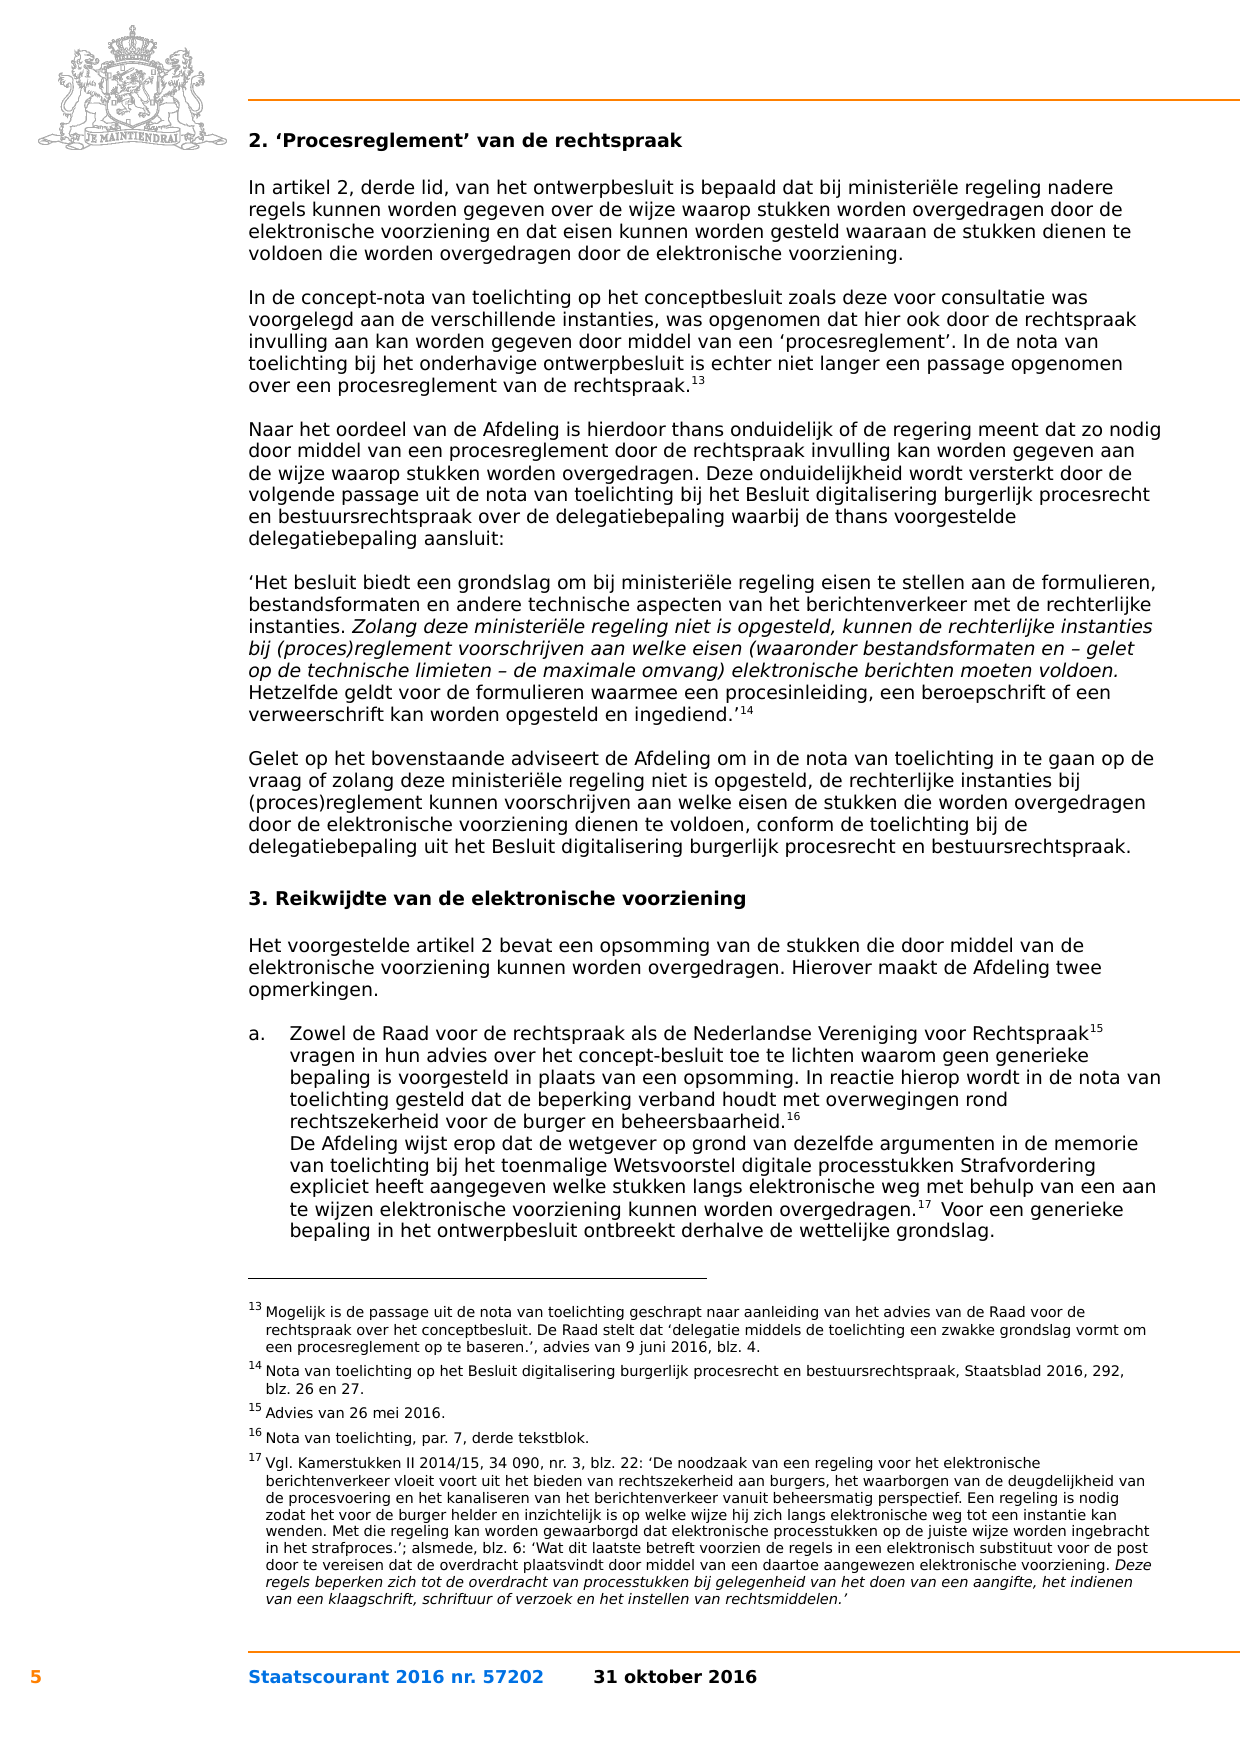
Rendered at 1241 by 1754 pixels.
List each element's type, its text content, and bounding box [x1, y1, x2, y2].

subtitle 2. ‘Procesreglement’ van de rechtspraak [248, 130, 1163, 152]
text Mogelijk is de passage uit de nota van toelichting geschrapt naar aanleiding van het advies van de Raad voor de rechtspraak over het conceptbesluit. De Raad stelt dat ‘delegatie middels de toelichting een zwakke grondslag vormt om een procesreglement op te baseren.’, advies van 9 juni 2016, blz. 4. [248, 1300, 1163, 1356]
text ‘Het besluit biedt een grondslag om bij ministeriële regeling eisen te stellen aan de formulieren, bestandsformaten en andere technische aspecten van het berichtenverkeer met de rechterlijke instanties. Zolang deze ministeriële regeling niet is opgesteld, kunnen de rechterlijke instanties bij (proces)reglement voorschrijven aan welke eisen (waaronder bestandsformaten en – gelet op de technische limieten – de maximale omvang) elektronische berichten moeten voldoen. Hetzelfde geldt voor de formulieren waarmee een procesinleiding, een beroepschrift of een verweerschrift kan worden opgesteld en ingediend.’ [248, 572, 1163, 726]
text a. Zowel de Raad voor de rechtspraak als de Nederlandse Vereniging voor Rechtspraak vragen in hun advies over het concept-besluit toe te lichten waarom geen generieke bepaling is voorgesteld in plaats van een opsomming. In reactie hierop wordt in de nota van toelichting gesteld dat de beperking verband houdt met overwegingen rond rechtszekerheid voor de burger en beheersbaarheid. [248, 1023, 1163, 1132]
subtitle 3. Reikwijdte van de elektronische voorziening [248, 888, 1163, 910]
text In de concept-nota van toelichting op het conceptbesluit zoals deze voor consultatie was voorgelegd aan de verschillende instanties, was opgenomen dat hier ook door de rechtspraak invulling aan kan worden gegeven door middel van een ‘procesreglement’. In de nota van toelichting bij het onderhavige ontwerpbesluit is echter niet langer een passage opgenomen over een procesreglement van de rechtspraak. [248, 287, 1163, 397]
text Nota van toelichting op het Besluit digitalisering burgerlijk procesrecht en bestuursrechtspraak, Staatsblad 2016, 292, blz. 26 en 27. [248, 1359, 1163, 1398]
text Nota van toelichting, par. 7, derde tekstblok. [248, 1426, 1163, 1448]
text Advies van 26 mei 2016. [248, 1401, 1163, 1423]
text Vgl. Kamerstukken II 2014/15, 34 090, nr. 3, blz. 22: ‘De noodzaak van een regeling voor het elektronische berichtenverkeer vloeit voort uit het bieden van rechtszekerheid aan burgers, het waarborgen van de deugdelijkheid van de procesvoering en het kanaliseren van het berichtenverkeer vanuit beheersmatig perspectief. Een regeling is nodig zodat het voor de burger helder en inzichtelijk is op welke wijze hij zich langs elektronische weg tot een instantie kan wenden. Met die regeling kan worden gewaarborgd dat elektronische processtukken op de juiste wijze worden ingebracht in het strafproces.’; alsmede, blz. 6: ‘Wat dit laatste betreft voorzien de regels in een elektronisch substituut voor de post door te vereisen dat de overdracht plaatsvindt door middel van een daartoe aangewezen elektronische voorziening. Deze regels beperken zich tot de overdracht van processtukken bij gelegenheid van het doen van een aangifte, het indienen van een klaagschrift, schriftuur of verzoek en het instellen van rechtsmiddelen.’ [248, 1451, 1163, 1608]
text Gelet op het bovenstaande adviseert de Afdeling om in de nota van toelichting in te gaan op de vraag of zolang deze ministeriële regeling niet is opgesteld, de rechterlijke instanties bij (proces)reglement kunnen voorschrijven aan welke eisen de stukken die worden overgedragen door de elektronische voorziening dienen te voldoen, conform de toelichting bij de delegatiebepaling uit het Besluit digitalisering burgerlijk procesrecht en bestuursrechtspraak. [248, 748, 1163, 858]
text In artikel 2, derde lid, van het ontwerpbesluit is bepaald dat bij ministeriële regeling nadere regels kunnen worden gegeven over de wijze waarop stukken worden overgedragen door de elektronische voorziening en dat eisen kunnen worden gesteld waaraan de stukken dienen te voldoen die worden overgedragen door de elektronische voorziening. [248, 177, 1163, 265]
text De Afdeling wijst erop dat de wetgever op grond van dezelfde argumenten in de memorie van toelichting bij het toenmalige Wetsvoorstel digitale processtukken Strafvordering expliciet heeft aangegeven welke stukken langs elektronische weg met behulp van een aan te wijzen elektronische voorziening kunnen worden overgedragen. Voor een generieke bepaling in het ontwerpbesluit ontbreekt derhalve de wettelijke grondslag. [289, 1132, 1163, 1242]
text Naar het oordeel van de Afdeling is hierdoor thans onduidelijk of de regering meent dat zo nodig door middel van een procesreglement door de rechtspraak invulling kan worden gegeven aan de wijze waarop stukken worden overgedragen. Deze onduidelijkheid wordt versterkt door de volgende passage uit de nota van toelichting bij het Besluit digitalisering burgerlijk procesrecht en bestuursrechtspraak over de delegatiebepaling waarbij de thans voorgestelde delegatiebepaling aansluit: [248, 418, 1163, 550]
picture [38, 25, 227, 150]
text Het voorgestelde artikel 2 bevat een opsomming van de stukken die door middel van de elektronische voorziening kunnen worden overgedragen. Hierover maakt de Afdeling twee opmerkingen. [248, 935, 1163, 1001]
